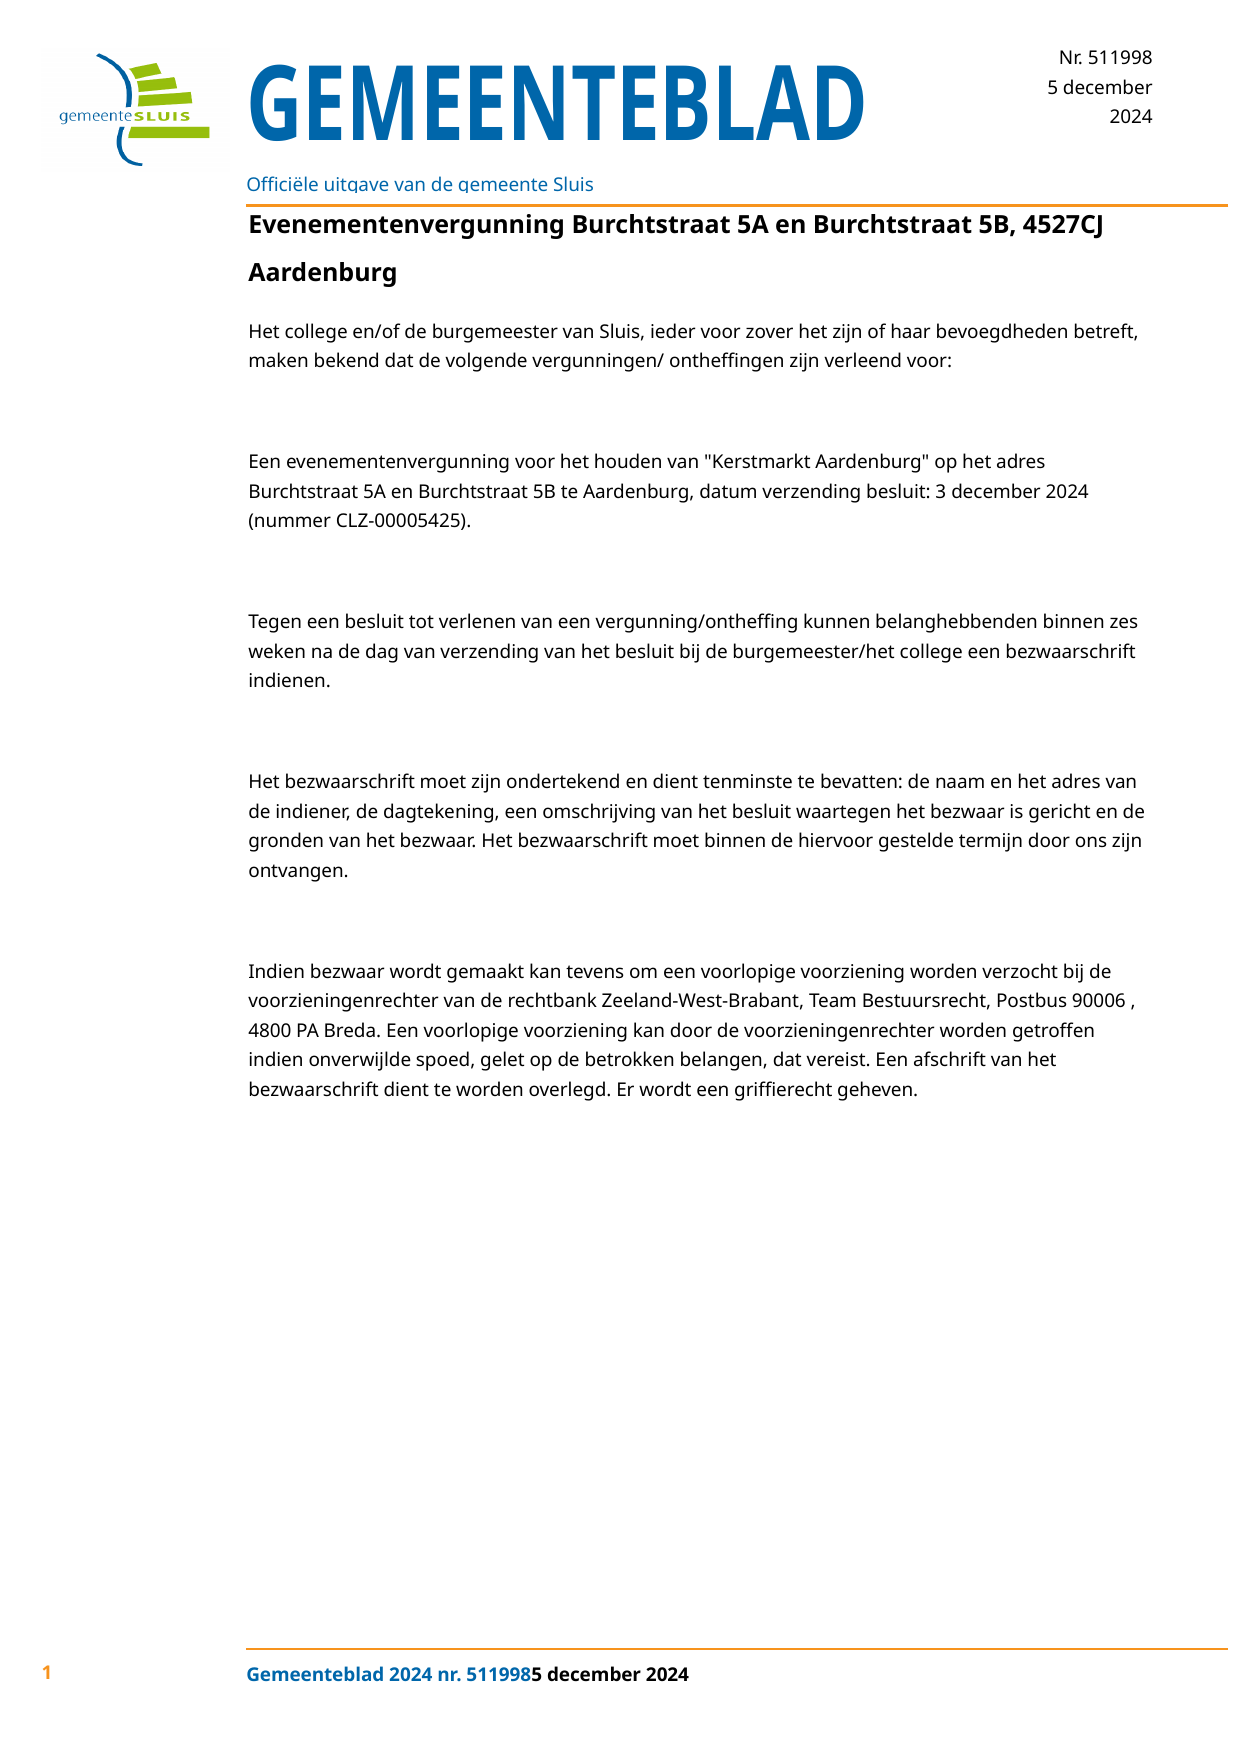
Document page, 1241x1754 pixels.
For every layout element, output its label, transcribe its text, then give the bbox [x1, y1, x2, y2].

text Indien bezwaar wordt gemaakt kan tevens om een voorlopige voorziening worden verzocht bij de voorzieningenrechter van de rechtbank Zeeland-West-Brabant, Team Bestuursrecht, Postbus 90006 , 4800 PA Breda. Een voorlopige voorziening kan door de voorzieningenrechter worden getroffen indien onverwijlde spoed, gelet op de betrokken belangen, dat vereist. Een afschrift van het bezwaarschrift dient te worden overlegd. Er wordt een griffierecht geheven. [248, 958, 1152, 1102]
text Het college en/of de burgemeester van Sluis, ieder voor zover het zijn of haar bevoegdheden betreft, maken bekend dat de volgende vergunningen/ ontheffingen zijn verleend voor: [248, 318, 1152, 373]
text Tegen een besluit tot verlenen van een vergunning/ontheffing kunnen belanghebbenden binnen zes weken na de dag van verzending van het besluit bij de burgemeester/het college een bezwaarschrift indienen. [248, 608, 1152, 693]
text Een evenementenvergunning voor het houden van "Kerstmarkt Aardenburg" op het adres Burchtstraat 5A en Burchtstraat 5B te Aardenburg, datum verzending besluit: 3 december 2024 (nummer CLZ-00005425). [248, 448, 1152, 533]
text Evenementenvergunning Burchtstraat 5A en Burchtstraat 5B, 4527CJ Aardenburg [248, 207, 1152, 288]
text Het bezwaarschrift moet zijn ondertekend en dient tenminste te bevatten: de naam en het adres van de indiener, de dagtekening, een omschrijving van het besluit waartegen het bezwaar is gericht en de gronden van het bezwaar. Het bezwaarschrift moet binnen de hiervoor gestelde termijn door ons zijn ontvangen. [248, 768, 1152, 883]
picture [41, 47, 231, 172]
